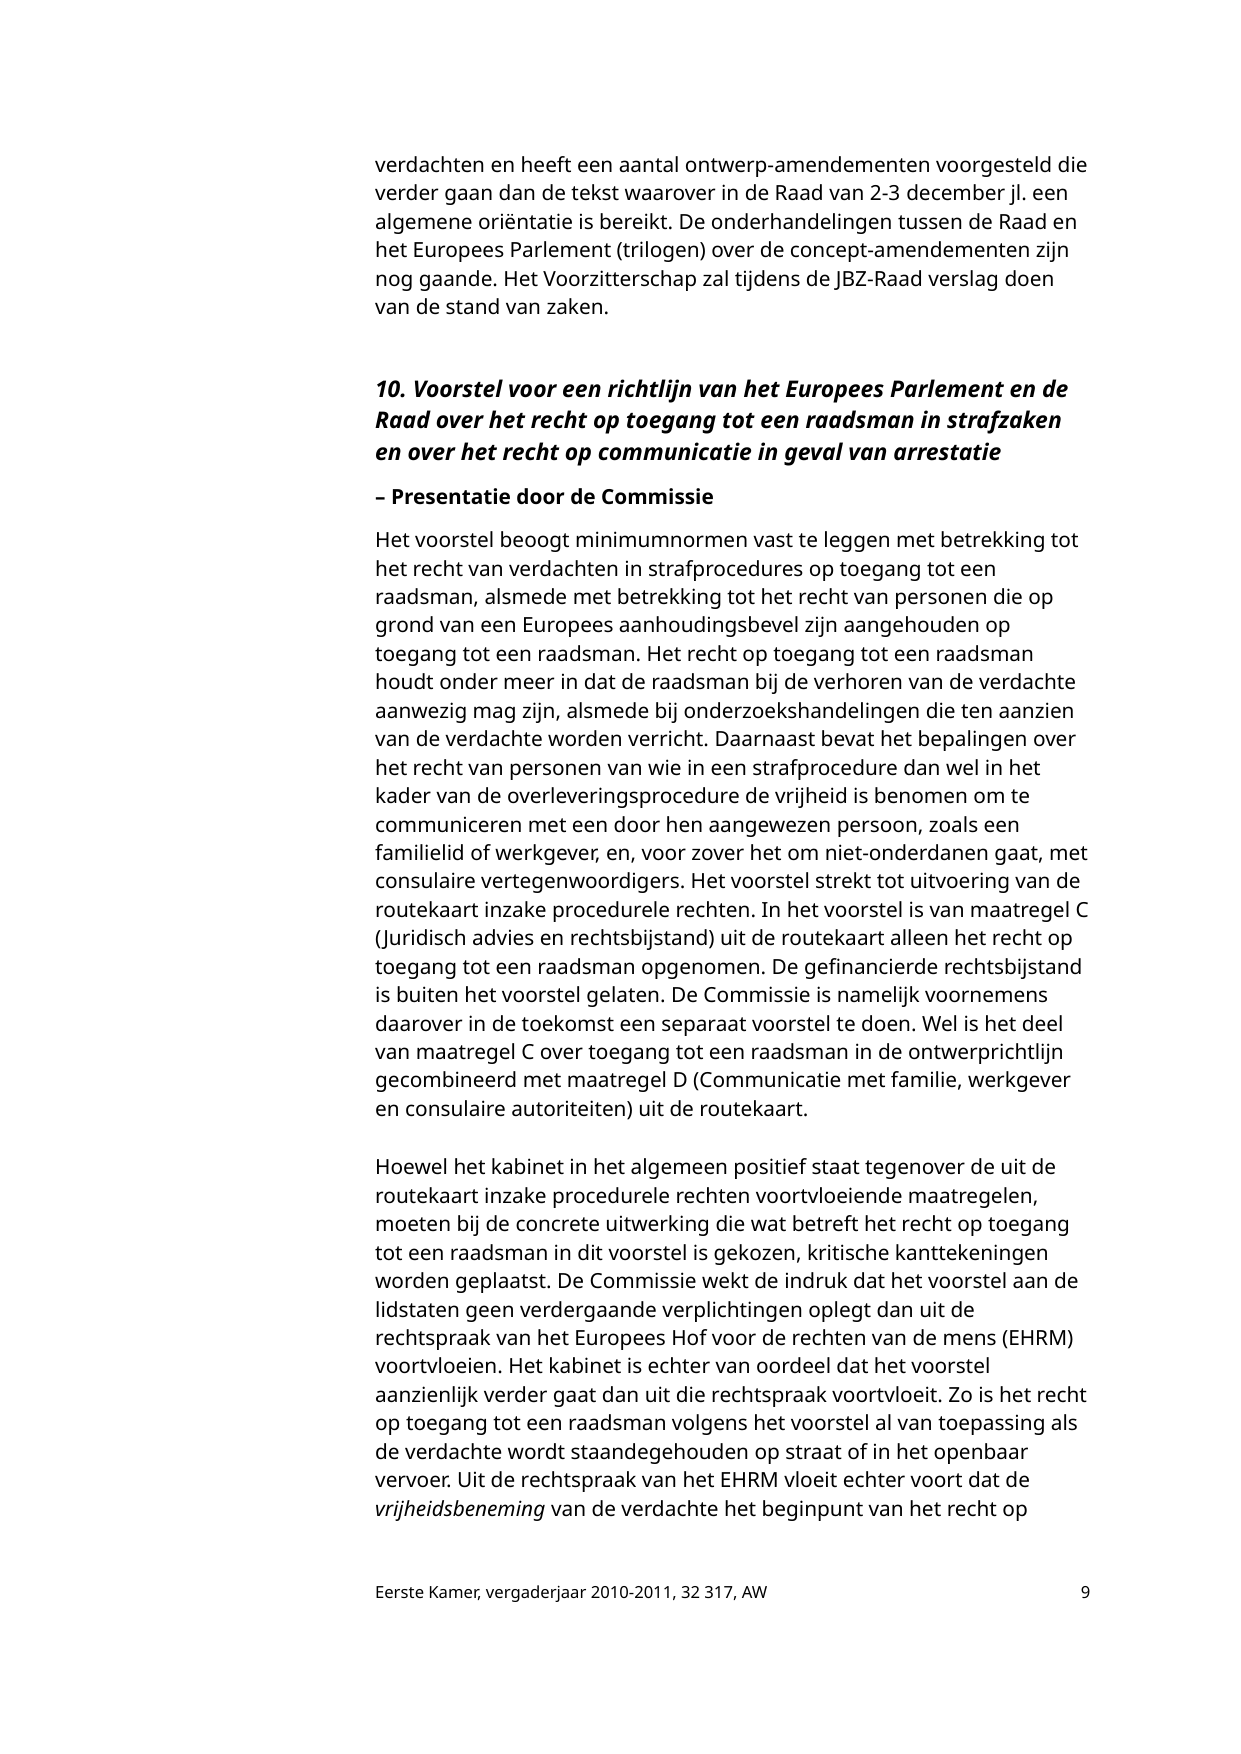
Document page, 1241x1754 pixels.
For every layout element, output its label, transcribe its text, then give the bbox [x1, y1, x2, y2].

text verdachten en heeft een aantal ontwerp-amendementen voorgesteld die verder gaan dan de tekst waarover in de Raad van 2-3 december jl. een algemene oriëntatie is bereikt. De onderhandelingen tussen de Raad en het Europees Parlement (trilogen) over de concept-amendementen zijn nog gaande. Het Voorzitterschap zal tijdens de JBZ-Raad verslag doen van de stand van zaken. [375, 150, 1090, 321]
text Het voorstel beoogt minimumnormen vast te leggen met betrekking tot het recht van verdachten in strafprocedures op toegang tot een raadsman, alsmede met betrekking tot het recht van personen die op grond van een Europees aanhoudingsbevel zijn aangehouden op toegang tot een raadsman. Het recht op toegang tot een raadsman houdt onder meer in dat de raadsman bij de verhoren van de verdachte aanwezig mag zijn, alsmede bij onderzoekshandelingen die ten aanzien van de verdachte worden verricht. Daarnaast bevat het bepalingen over het recht van personen van wie in een strafprocedure dan wel in het kader van de overleveringsprocedure de vrijheid is benomen om te communiceren met een door hen aangewezen persoon, zoals een familielid of werkgever, en, voor zover het om niet-onderdanen gaat, met consulaire vertegenwoordigers. Het voorstel strekt tot uitvoering van de routekaart inzake procedurele rechten. In het voorstel is van maatregel C (Juridisch advies en rechtsbijstand) uit de routekaart alleen het recht op toegang tot een raadsman opgenomen. De gefinancierde rechtsbijstand is buiten het voorstel gelaten. De Commissie is namelijk voornemens daarover in de toekomst een separaat voorstel te doen. Wel is het deel van maatregel C over toegang tot een raadsman in de ontwerprichtlijn gecombineerd met maatregel D (Communicatie met familie, werkgever en consulaire autoriteiten) uit de routekaart. [375, 525, 1090, 1122]
text – Presentatie door de Commissie [375, 482, 1090, 510]
subtitle 10. Voorstel voor een richtlijn van het Europees Parlement en de Raad over het recht op toegang tot een raadsman in strafzaken en over het recht op communicatie in geval van arrestatie [375, 373, 1090, 467]
text Hoewel het kabinet in het algemeen positief staat tegenover de uit de routekaart inzake procedurele rechten voortvloeiende maatregelen, moeten bij de concrete uitwerking die wat betreft het recht op toegang tot een raadsman in dit voorstel is gekozen, kritische kanttekeningen worden geplaatst. De Commissie wekt de indruk dat het voorstel aan de lidstaten geen verdergaande verplichtingen oplegt dan uit de rechtspraak van het Europees Hof voor de rechten van de mens (EHRM) voortvloeien. Het kabinet is echter van oordeel dat het voorstel aanzienlijk verder gaat dan uit die rechtspraak voortvloeit. Zo is het recht op toegang tot een raadsman volgens het voorstel al van toepassing als de verdachte wordt staandegehouden op straat of in het openbaar vervoer. Uit de rechtspraak van het EHRM vloeit echter voort dat de vrijheidsbeneming van de verdachte het beginpunt van het recht op [375, 1152, 1090, 1522]
